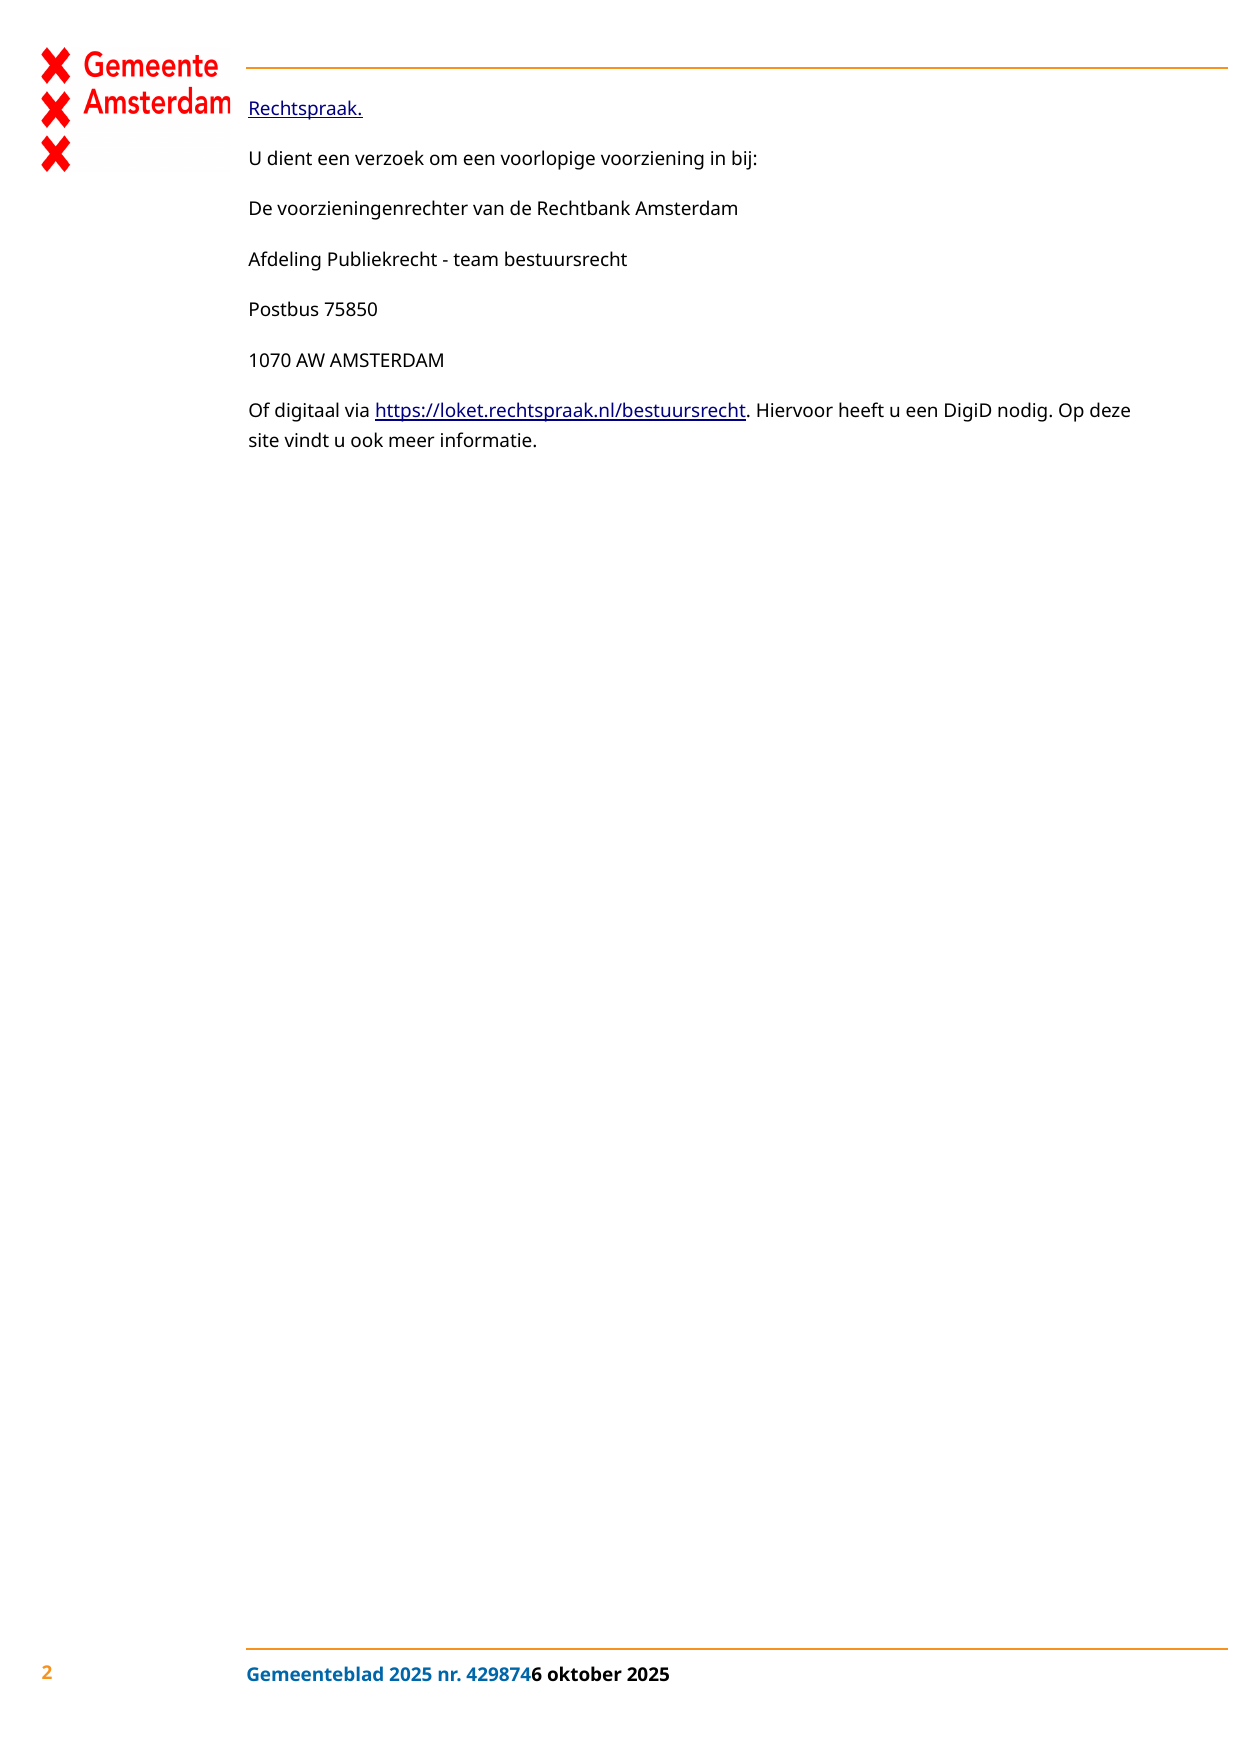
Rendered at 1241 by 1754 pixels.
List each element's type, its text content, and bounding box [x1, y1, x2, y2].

text 1070 AW AMSTERDAM [248, 347, 1152, 373]
text Postbus 75850 [248, 296, 1152, 322]
text Afdeling Publiekrecht - team bestuursrecht [248, 246, 1152, 272]
text U dient een verzoek om een voorlopige voorziening in bij: [248, 145, 1152, 171]
text De voorzieningenrechter van de Rechtbank Amsterdam [248, 196, 1152, 221]
text Rechtspraak. [248, 95, 1152, 121]
text Of digitaal via https://loket.rechtspraak.nl/bestuursrecht. Hiervoor heeft u een DigiD nodig. Op deze site vindt u ook meer informatie. [248, 397, 1152, 453]
picture [41, 47, 231, 172]
